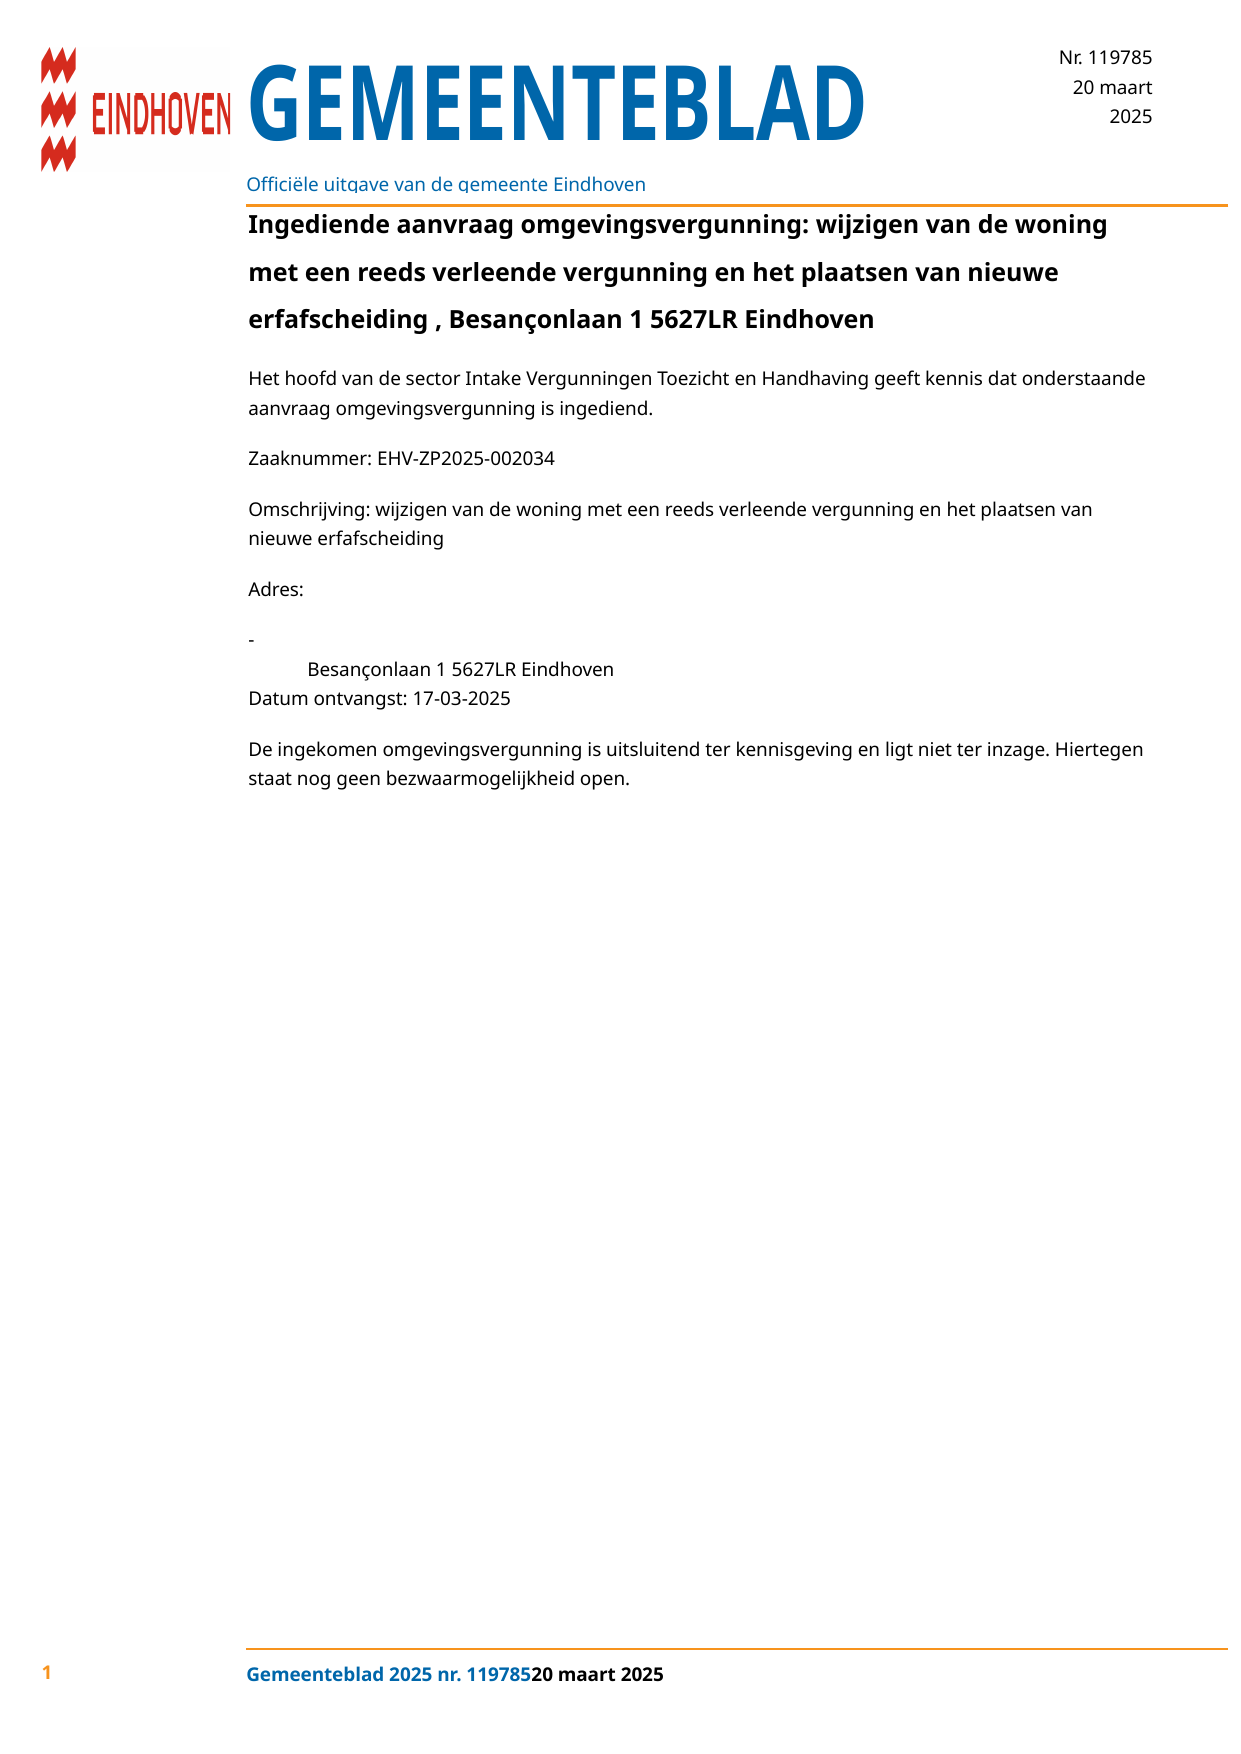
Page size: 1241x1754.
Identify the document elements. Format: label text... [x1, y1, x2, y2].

text Datum ontvangst: 17-03-2025 [248, 686, 1152, 711]
list Besançonlaan 1 5627LR Eindhoven [248, 656, 1152, 682]
text Zaaknummer: EHV-ZP2025-002034 [248, 446, 1152, 471]
text Omschrijving: wijzigen van de woning met een reeds verleende vergunning en het plaatsen van nieuwe erfafscheiding [248, 496, 1152, 551]
picture [41, 47, 231, 172]
text Ingediende aanvraag omgevingsvergunning: wijzigen van de woning met een reeds verleende vergunning en het plaatsen van nieuwe erfafscheiding , Besançonlaan 1 5627LR Eindhoven [248, 207, 1152, 336]
text Adres: [248, 576, 1152, 602]
text De ingekomen omgevingsvergunning is uitsluitend ter kennisgeving en ligt niet ter inzage. Hiertegen staat nog geen bezwaarmogelijkheid open. [248, 736, 1152, 791]
text Het hoofd van de sector Intake Vergunningen Toezicht en Handhaving geeft kennis dat onderstaande aanvraag omgevingsvergunning is ingediend. [248, 366, 1152, 421]
